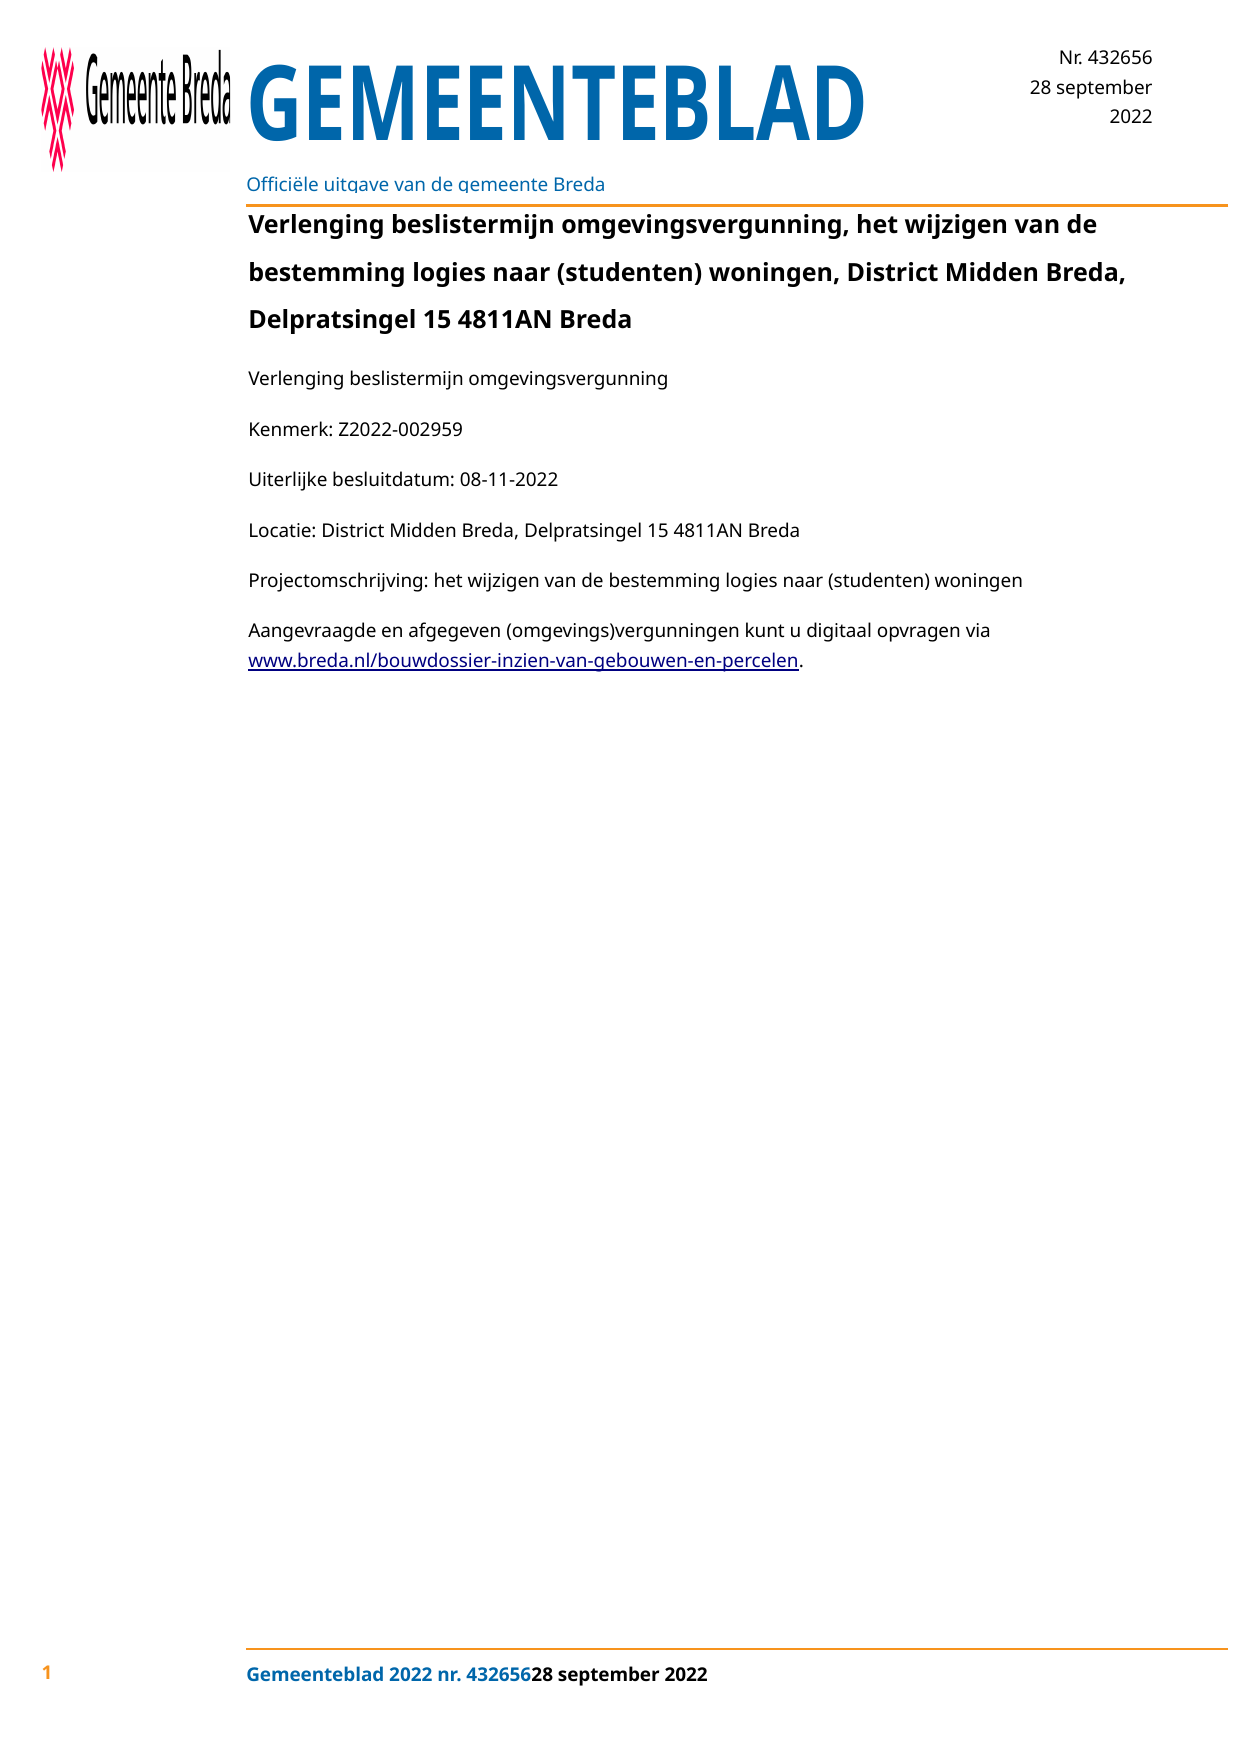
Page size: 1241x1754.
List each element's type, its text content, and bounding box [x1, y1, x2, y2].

text Kenmerk: Z2022-002959 [248, 416, 1152, 442]
text Locatie: District Midden Breda, Delpratsingel 15 4811AN Breda [248, 517, 1152, 542]
picture [41, 47, 231, 172]
text Uiterlijke besluitdatum: 08-11-2022 [248, 466, 1152, 492]
text Verlenging beslistermijn omgevingsvergunning [248, 366, 1152, 391]
text Projectomschrijving: het wijzigen van de bestemming logies naar (studenten) woningen [248, 567, 1152, 593]
text Verlenging beslistermijn omgevingsvergunning, het wijzigen van de bestemming logies naar (studenten) woningen, District Midden Breda, Delpratsingel 15 4811AN Breda [248, 207, 1152, 336]
text Aangevraagde en afgegeven (omgevings)vergunningen kunt u digitaal opvragen via www.breda.nl/bouwdossier-inzien-van-gebouwen-en-percelen. [248, 618, 1152, 673]
